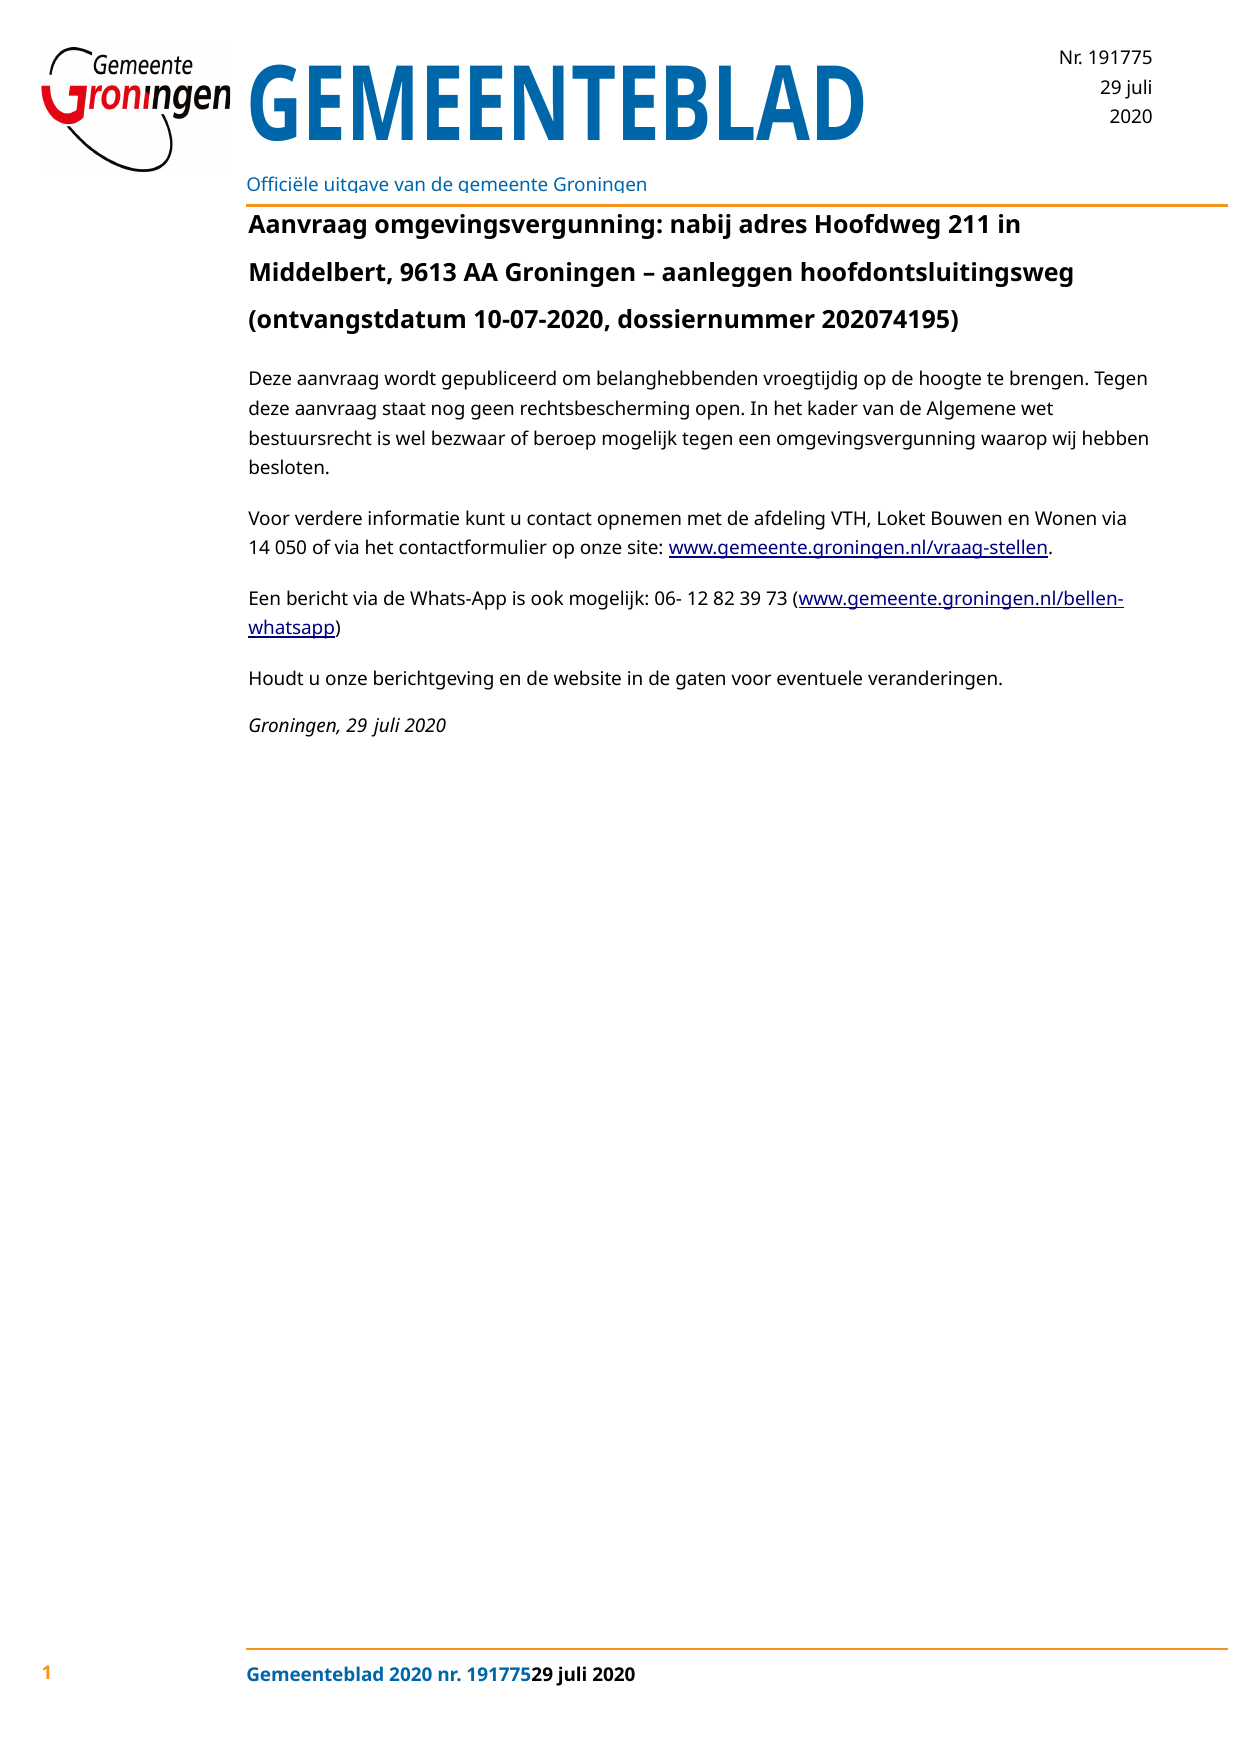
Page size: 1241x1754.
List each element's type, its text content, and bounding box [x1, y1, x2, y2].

text Groningen, 29 juli 2020 [248, 712, 1152, 738]
text Deze aanvraag wordt gepubliceerd om belanghebbenden vroegtijdig op de hoogte te brengen. Tegen deze aanvraag staat nog geen rechtsbescherming open. In het kader van de Algemene wet bestuursrecht is wel bezwaar of beroep mogelijk tegen een omgevingsvergunning waarop wij hebben besloten. [248, 366, 1152, 480]
text Aanvraag omgevingsvergunning: nabij adres Hoofdweg 211 in Middelbert, 9613 AA Groningen – aanleggen hoofdontsluitingsweg (ontvangstdatum 10-07-2020, dossiernummer 202074195) [248, 207, 1152, 336]
text Voor verdere informatie kunt u contact opnemen met de afdeling VTH, Loket Bouwen en Wonen via 14 050 of via het contactformulier op onze site: www.gemeente.groningen.nl/vraag-stellen. [248, 505, 1152, 560]
text Houdt u onze berichtgeving en de website in de gaten voor eventuele veranderingen. [248, 665, 1152, 690]
text Een bericht via de Whats-App is ook mogelijk: 06- 12 82 39 73 (www.gemeente.groningen.nl/bellen-whatsapp) [248, 585, 1152, 640]
picture [41, 47, 231, 172]
